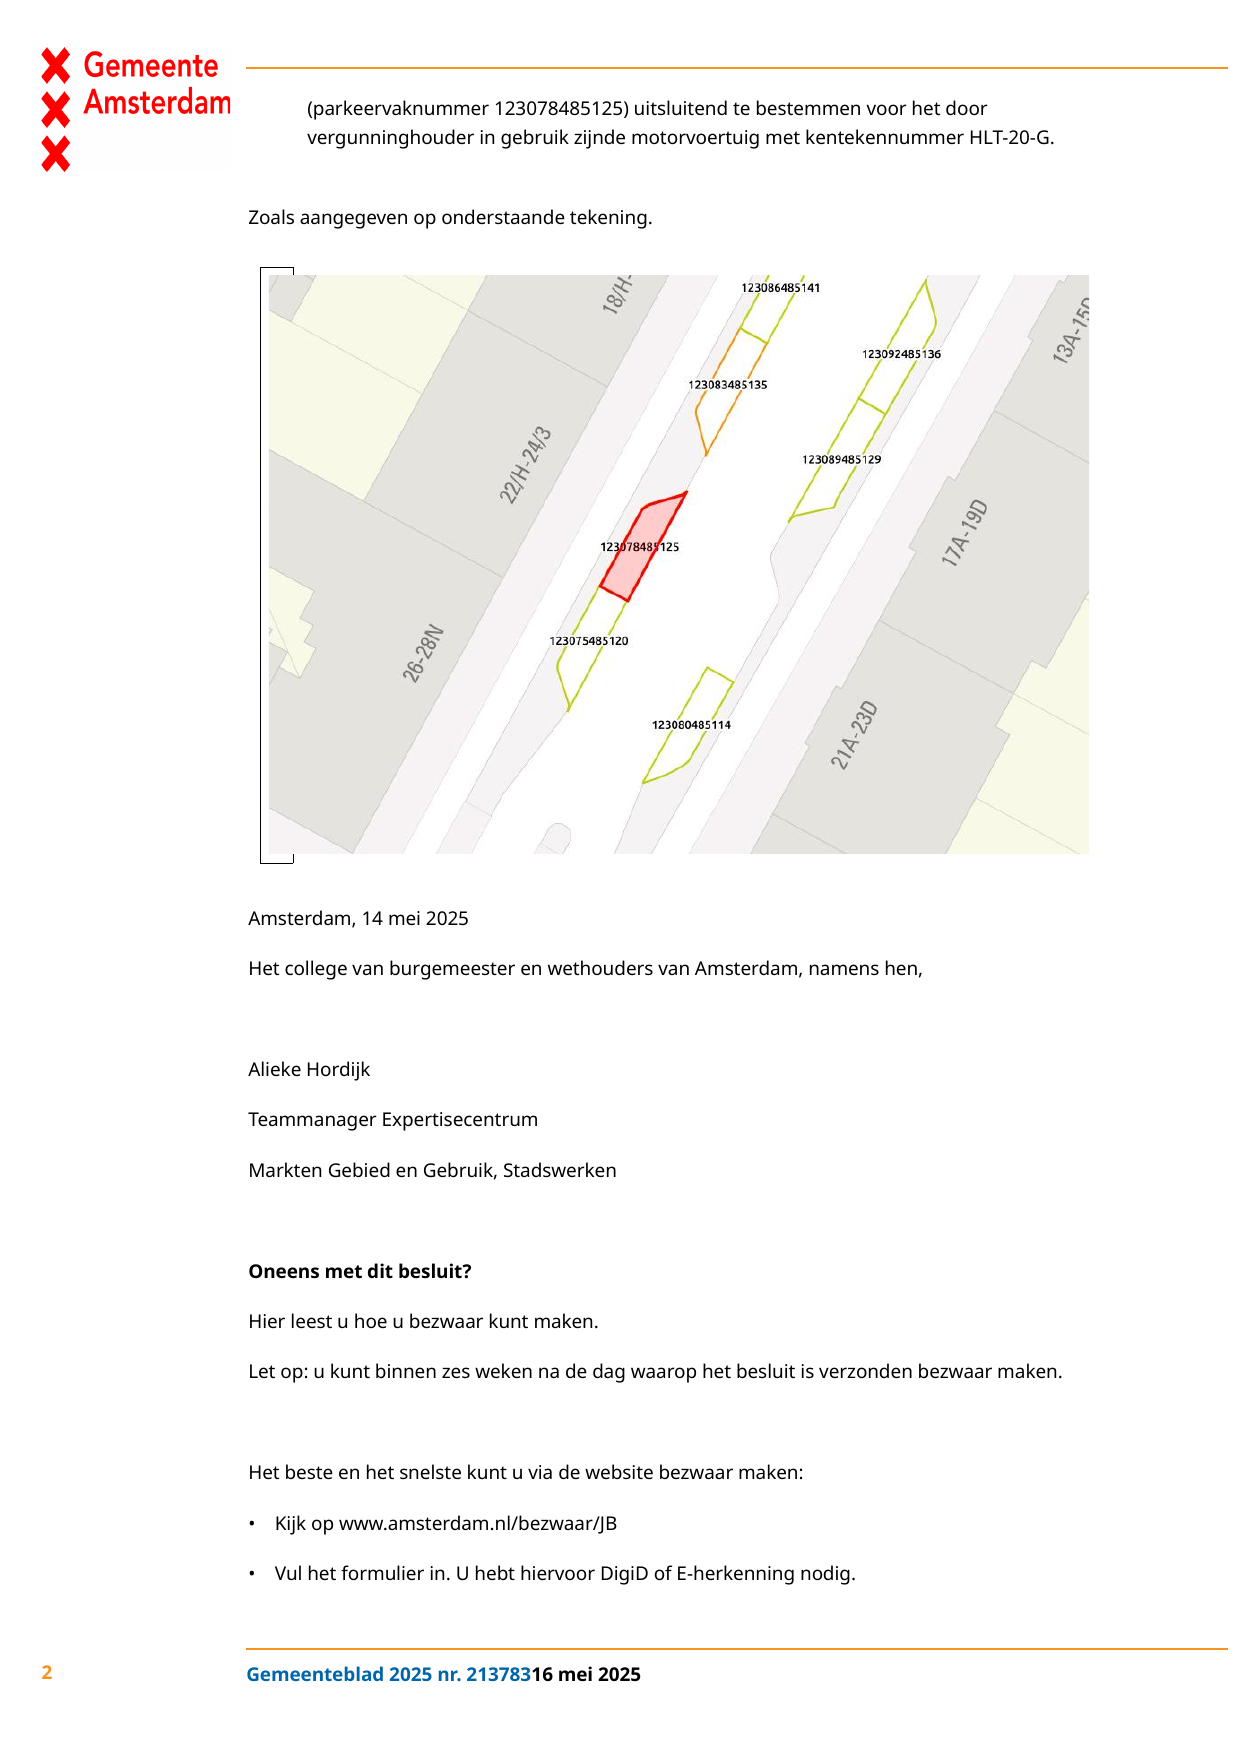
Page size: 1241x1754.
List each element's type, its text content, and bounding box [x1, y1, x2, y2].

text Alieke Hordijk [248, 1056, 1152, 1082]
picture [268, 275, 1090, 854]
list (parkeervaknummer 123078485125) uitsluitend te bestemmen voor het door vergunninghouder in gebruik zijnde motorvoertuig met kentekennummer HLT-20-G. [248, 95, 1152, 150]
text Hier leest u hoe u bezwaar kunt maken. [248, 1308, 1152, 1334]
text Let op: u kunt binnen zes weken na de dag waarop het besluit is verzonden bezwaar maken. [248, 1359, 1152, 1384]
text Zoals aangegeven op onderstaande tekening. [248, 204, 1152, 230]
text Oneens met dit besluit? [248, 1258, 1152, 1283]
text Het beste en het snelste kunt u via de website bezwaar maken: [248, 1459, 1152, 1485]
text Amsterdam, 14 mei 2025 [248, 905, 1152, 931]
text Het college van burgemeester en wethouders van Amsterdam, namens hen, [248, 955, 1152, 981]
picture [41, 47, 231, 172]
text Markten Gebied en Gebruik, Stadswerken [248, 1157, 1152, 1183]
text • Vul het formulier in. U hebt hiervoor DigiD of E-herkenning nodig. [248, 1560, 1152, 1586]
text Teammanager Expertisecentrum [248, 1107, 1152, 1132]
text • Kijk op www.amsterdam.nl/bezwaar/JB [248, 1510, 1152, 1536]
